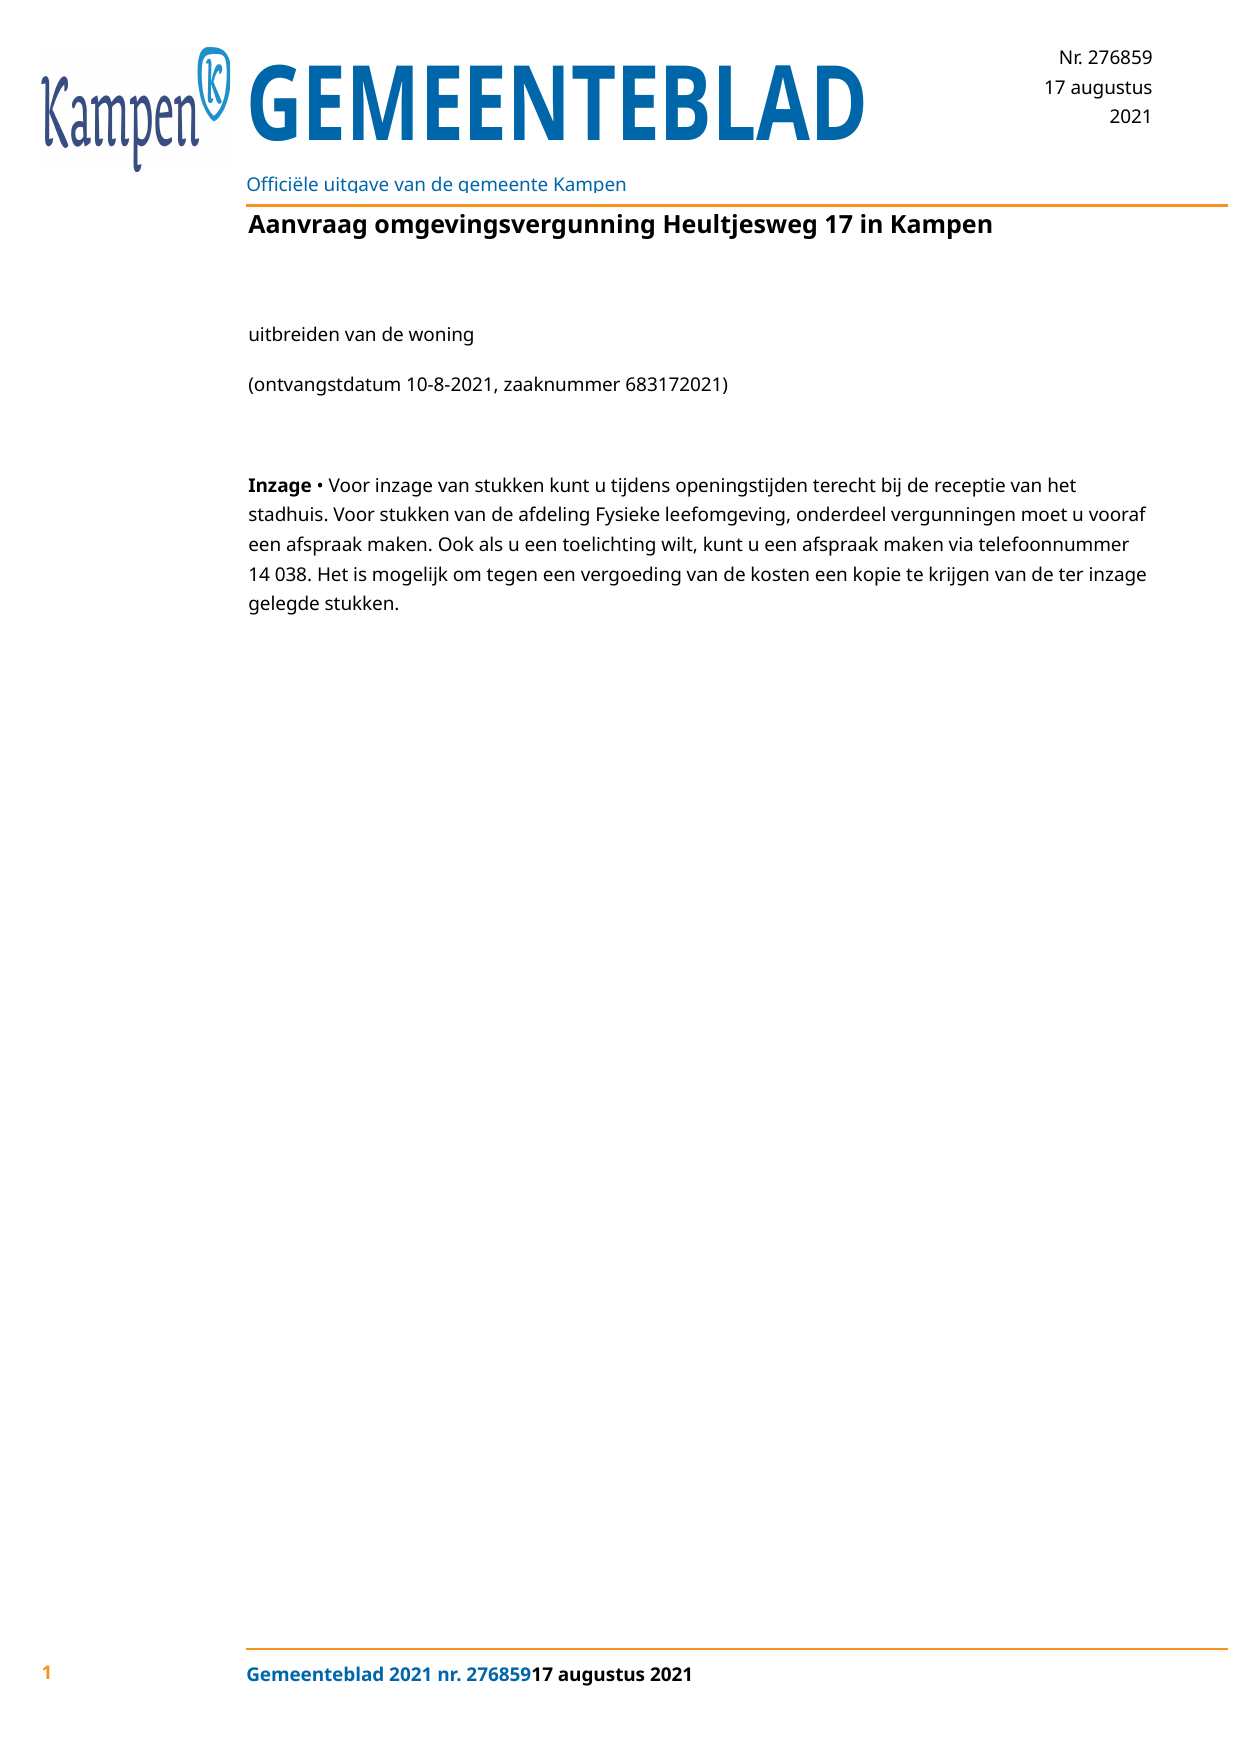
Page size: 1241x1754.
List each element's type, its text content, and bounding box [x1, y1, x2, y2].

picture [41, 47, 231, 172]
text Aanvraag omgevingsvergunning Heultjesweg 17 in Kampen [248, 207, 1152, 241]
text Inzage • Voor inzage van stukken kunt u tijdens openingstijden terecht bij de receptie van het stadhuis. Voor stukken van de afdeling Fysieke leefomgeving, onderdeel vergunningen moet u vooraf een afspraak maken. Ook als u een toelichting wilt, kunt u een afspraak maken via telefoonnummer 14 038. Het is mogelijk om tegen een vergoeding van de kosten een kopie te krijgen van de ter inzage gelegde stukken. [248, 472, 1152, 616]
text uitbreiden van de woning [248, 321, 1152, 346]
text (ontvangstdatum 10-8-2021, zaaknummer 683172021) [248, 371, 1152, 397]
